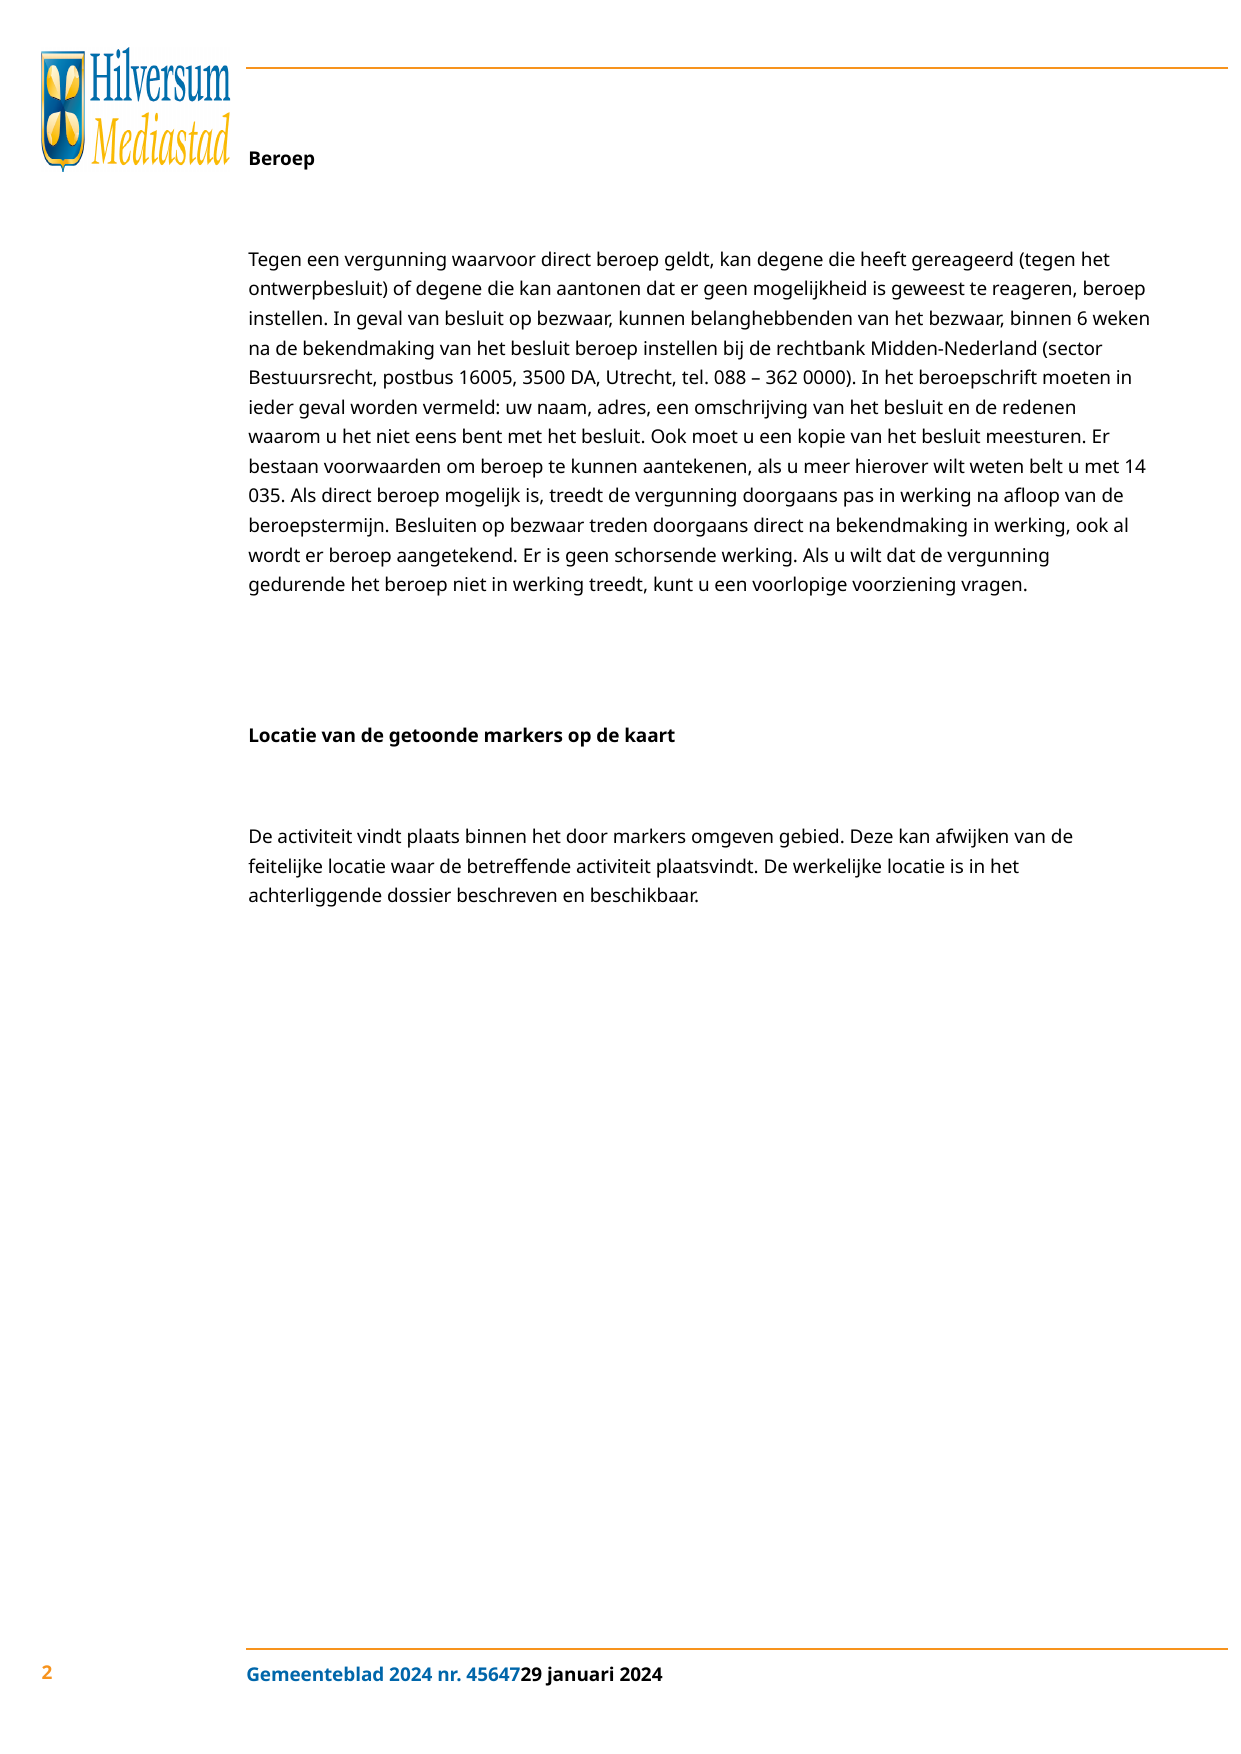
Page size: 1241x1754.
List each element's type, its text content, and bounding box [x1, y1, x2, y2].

picture [41, 47, 231, 172]
text De activiteit vindt plaats binnen het door markers omgeven gebied. Deze kan afwijken van de feitelijke locatie waar de betreffende activiteit plaatsvindt. De werkelijke locatie is in het achterliggende dossier beschreven en beschikbaar. [248, 823, 1152, 908]
text Tegen een vergunning waarvoor direct beroep geldt, kan degene die heeft gereageerd (tegen het ontwerpbesluit) of degene die kan aantonen dat er geen mogelijkheid is geweest te reageren, beroep instellen. In geval van besluit op bezwaar, kunnen belanghebbenden van het bezwaar, binnen 6 weken na de bekendmaking van het besluit beroep instellen bij de rechtbank Midden-Nederland (sector Bestuursrecht, postbus 16005, 3500 DA, Utrecht, tel. 088 – 362 0000). In het beroepschrift moeten in ieder geval worden vermeld: uw naam, adres, een omschrijving van het besluit en de redenen waarom u het niet eens bent met het besluit. Ook moet u een kopie van het besluit meesturen. Er bestaan voorwaarden om beroep te kunnen aantekenen, als u meer hierover wilt weten belt u met 14 035. Als direct beroep mogelijk is, treedt de vergunning doorgaans pas in werking na afloop van de beroepstermijn. Besluiten op bezwaar treden doorgaans direct na bekendmaking in werking, ook al wordt er beroep aangetekend. Er is geen schorsende werking. Als u wilt dat de vergunning gedurende het beroep niet in werking treedt, kunt u een voorlopige voorziening vragen. [248, 246, 1152, 597]
text Beroep [248, 145, 1152, 171]
text Locatie van de getoonde markers op de kaart [248, 723, 1152, 748]
